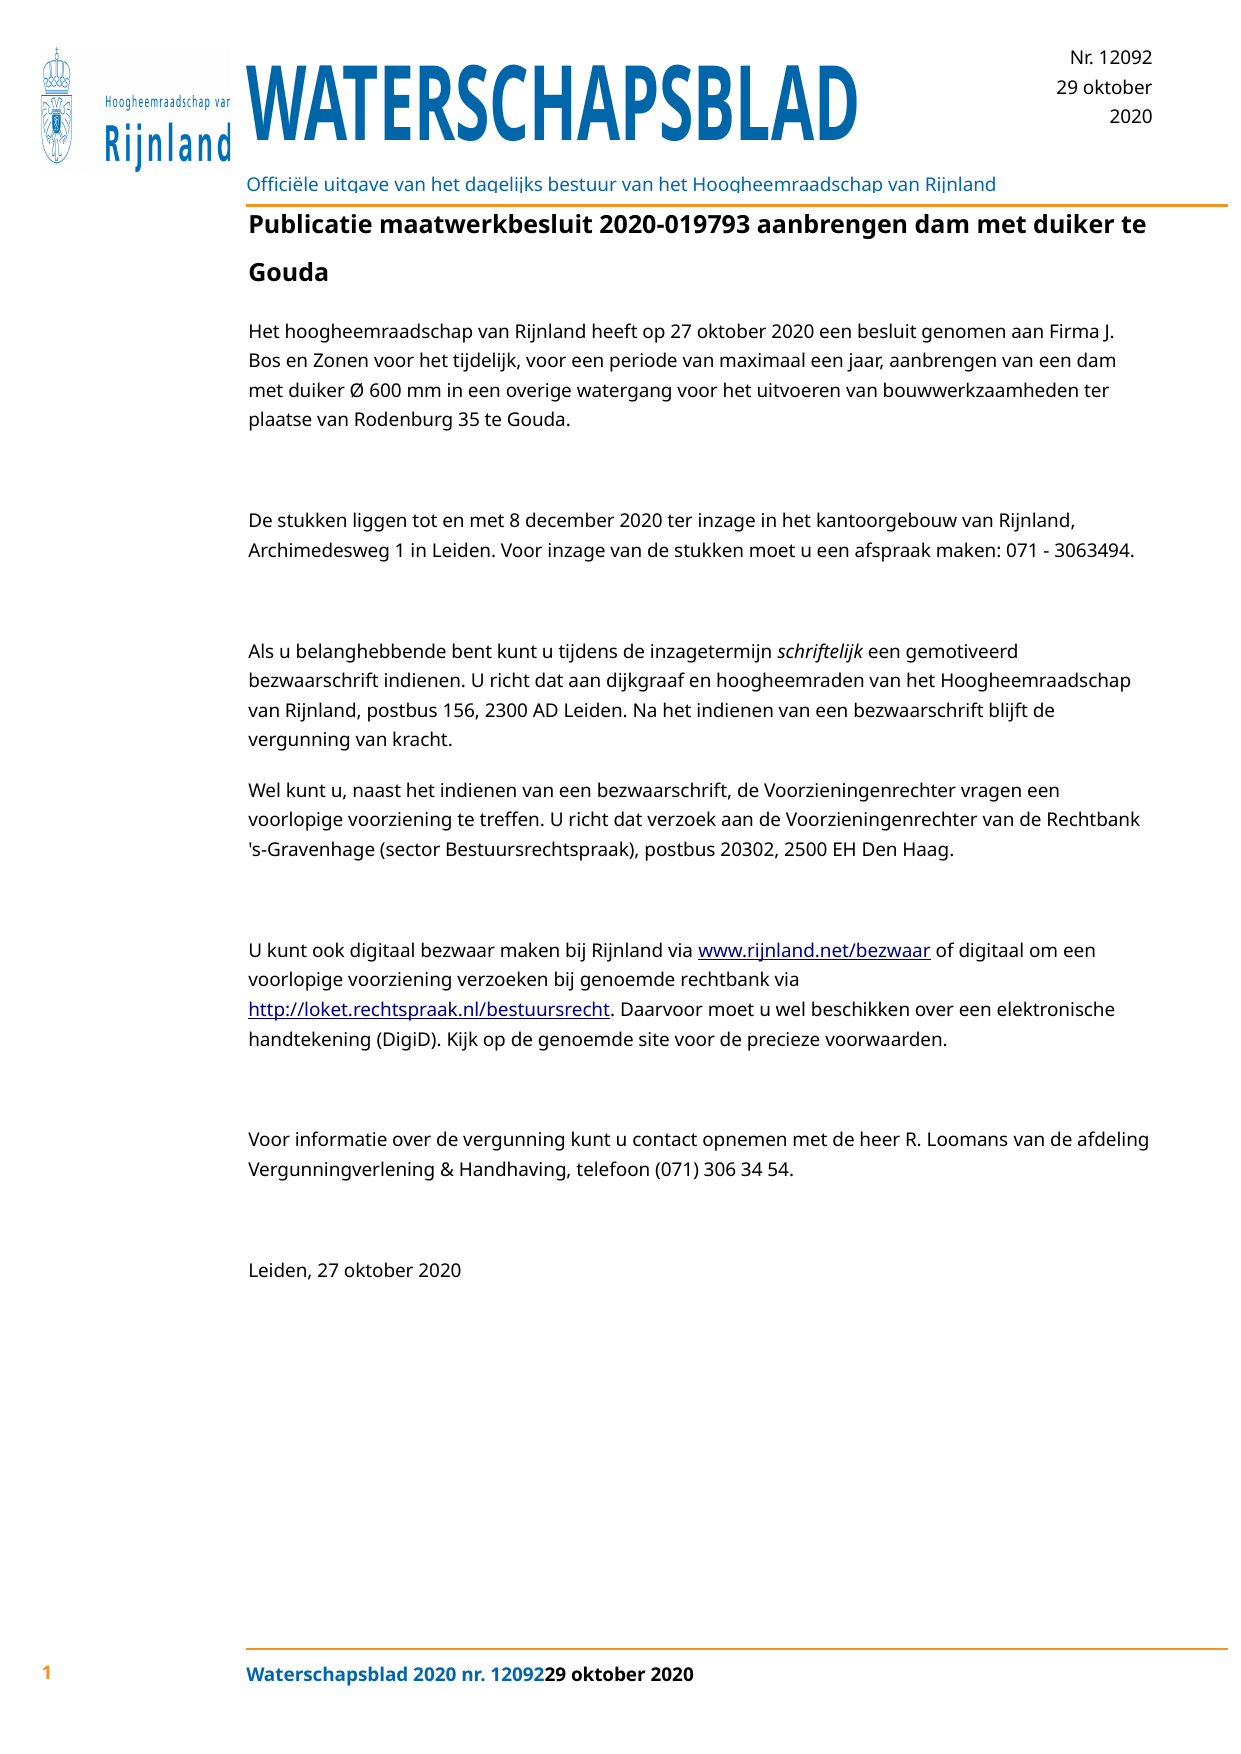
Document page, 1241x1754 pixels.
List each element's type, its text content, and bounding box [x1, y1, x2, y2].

text Wel kunt u, naast het indienen van een bezwaarschrift, de Voorzieningenrechter vragen een voorlopige voorziening te treffen. U richt dat verzoek aan de Voorzieningenrechter van de Rechtbank 's-Gravenhage (sector Bestuursrechtspraak), postbus 20302, 2500 EH Den Haag. [248, 777, 1152, 862]
text Publicatie maatwerkbesluit 2020-019793 aanbrengen dam met duiker te Gouda [248, 207, 1152, 288]
text Voor informatie over de vergunning kunt u contact opnemen met de heer R. Loomans van de afdeling Vergunningverlening & Handhaving, telefoon (071) 306 34 54. [248, 1127, 1152, 1182]
text Het hoogheemraadschap van Rijnland heeft op 27 oktober 2020 een besluit genomen aan Firma J. Bos en Zonen voor het tijdelijk, voor een periode van maximaal een jaar, aanbrengen van een dam met duiker Ø 600 mm in een overige watergang voor het uitvoeren van bouwwerkzaamheden ter plaatse van Rodenburg 35 te Gouda. [248, 318, 1152, 432]
text Als u belanghebbende bent kunt u tijdens de inzagetermijn schriftelijk een gemotiveerd bezwaarschrift indienen. U richt dat aan dijkgraaf en hoogheemraden van het Hoogheemraadschap van Rijnland, postbus 156, 2300 AD Leiden. Na het indienen van een bezwaarschrift blijft de vergunning van kracht. [248, 638, 1152, 752]
text Leiden, 27 oktober 2020 [248, 1257, 1152, 1283]
text U kunt ook digitaal bezwaar maken bij Rijnland via www.rijnland.net/bezwaar of digitaal om een voorlopige voorziening verzoeken bij genoemde rechtbank via http://loket.rechtspraak.nl/bestuursrecht. Daarvoor moet u wel beschikken over een elektronische handtekening (DigiD). Kijk op de genoemde site voor de precieze voorwaarden. [248, 937, 1152, 1052]
picture [41, 47, 231, 172]
text De stukken liggen tot en met 8 december 2020 ter inzage in het kantoorgebouw van Rijnland, Archimedesweg 1 in Leiden. Voor inzage van de stukken moet u een afspraak maken: 071 - 3063494. [248, 507, 1152, 563]
